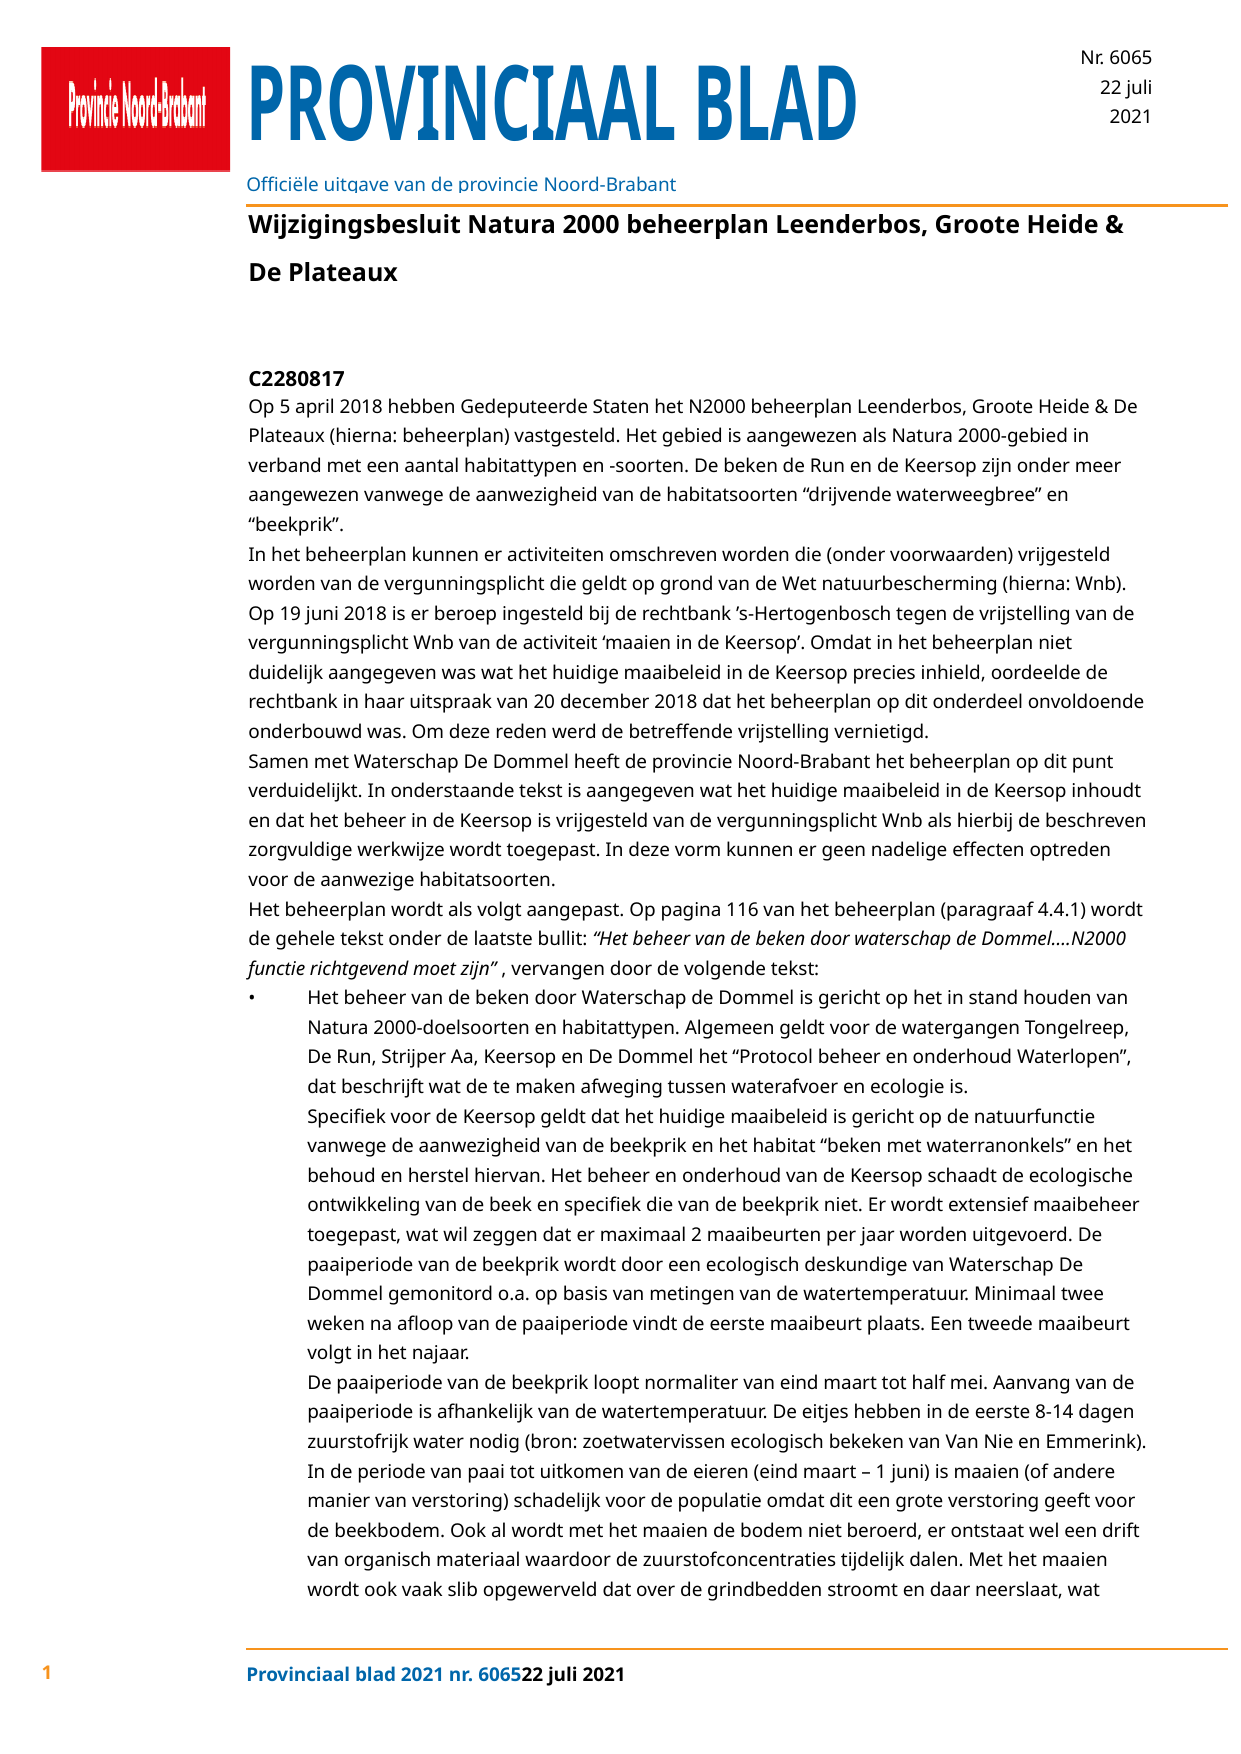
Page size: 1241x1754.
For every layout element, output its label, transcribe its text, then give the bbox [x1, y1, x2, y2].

picture [41, 47, 231, 172]
list Specifiek voor de Keersop geldt dat het huidige maaibeleid is gericht op de natuurfunctie vanwege de aanwezigheid van de beekprik en het habitat “beken met waterranonkels” en het behoud en herstel hiervan. Het beheer en onderhoud van de Keersop schaadt de ecologische ontwikkeling van de beek en specifiek die van de beekprik niet. Er wordt extensief maaibeheer toegepast, wat wil zeggen dat er maximaal 2 maaibeurten per jaar worden uitgevoerd. De paaiperiode van de beekprik wordt door een ecologisch deskundige van Waterschap De Dommel gemonitord o.a. op basis van metingen van de watertemperatuur. Minimaal twee weken na afloop van de paaiperiode vindt de eerste maaibeurt plaats. Een tweede maaibeurt volgt in het najaar. [248, 1103, 1152, 1365]
text Op 5 april 2018 hebben Gedeputeerde Staten het N2000 beheerplan Leenderbos, Groote Heide & De Plateaux (hierna: beheerplan) vastgesteld. Het gebied is aangewezen als Natura 2000-gebied in verband met een aantal habitattypen en -soorten. De beken de Run en de Keersop zijn onder meer aangewezen vanwege de aanwezigheid van de habitatsoorten “drijvende waterweegbree” en “beekprik”. [248, 393, 1152, 537]
text Het beheerplan wordt als volgt aangepast. Op pagina 116 van het beheerplan (paragraaf 4.4.1) wordt de gehele tekst onder de laatste bullit: “Het beheer van de beken door waterschap de Dommel….N2000 functie richtgevend moet zijn” , vervangen door de volgende tekst: [248, 896, 1152, 981]
list Het beheer van de beken door Waterschap de Dommel is gericht op het in stand houden van Natura 2000-doelsoorten en habitattypen. Algemeen geldt voor de watergangen Tongelreep, De Run, Strijper Aa, Keersop en De Dommel het “Protocol beheer en onderhoud Waterlopen”, dat beschrijft wat de te maken afweging tussen waterafvoer en ecologie is. [248, 984, 1152, 1099]
text C2280817 [248, 364, 1152, 393]
list De paaiperiode van de beekprik loopt normaliter van eind maart tot half mei. Aanvang van de paaiperiode is afhankelijk van de watertemperatuur. De eitjes hebben in de eerste 8-14 dagen zuurstofrijk water nodig (bron: zoetwatervissen ecologisch bekeken van Van Nie en Emmerink). In de periode van paai tot uitkomen van de eieren (eind maart – 1 juni) is maaien (of andere manier van verstoring) schadelijk voor de populatie omdat dit een grote verstoring geeft voor de beekbodem. Ook al wordt met het maaien de bodem niet beroerd, er ontstaat wel een drift van organisch materiaal waardoor de zuurstofconcentraties tijdelijk dalen. Met het maaien wordt ook vaak slib opgewerveld dat over de grindbedden stroomt en daar neerslaat, wat [248, 1369, 1152, 1602]
text Samen met Waterschap De Dommel heeft de provincie Noord-Brabant het beheerplan op dit punt verduidelijkt. In onderstaande tekst is aangegeven wat het huidige maaibeleid in de Keersop inhoudt en dat het beheer in de Keersop is vrijgesteld van de vergunningsplicht Wnb als hierbij de beschreven zorgvuldige werkwijze wordt toegepast. In deze vorm kunnen er geen nadelige effecten optreden voor de aanwezige habitatsoorten. [248, 748, 1152, 892]
text Wijzigingsbesluit Natura 2000 beheerplan Leenderbos, Groote Heide & De Plateaux [248, 207, 1152, 288]
text In het beheerplan kunnen er activiteiten omschreven worden die (onder voorwaarden) vrijgesteld worden van de vergunningsplicht die geldt op grond van de Wet natuurbescherming (hierna: Wnb). Op 19 juni 2018 is er beroep ingesteld bij de rechtbank ’s-Hertogenbosch tegen de vrijstelling van de vergunningsplicht Wnb van de activiteit ‘maaien in de Keersop’. Omdat in het beheerplan niet duidelijk aangegeven was wat het huidige maaibeleid in de Keersop precies inhield, oordeelde de rechtbank in haar uitspraak van 20 december 2018 dat het beheerplan op dit onderdeel onvoldoende onderbouwd was. Om deze reden werd de betreffende vrijstelling vernietigd. [248, 541, 1152, 744]
